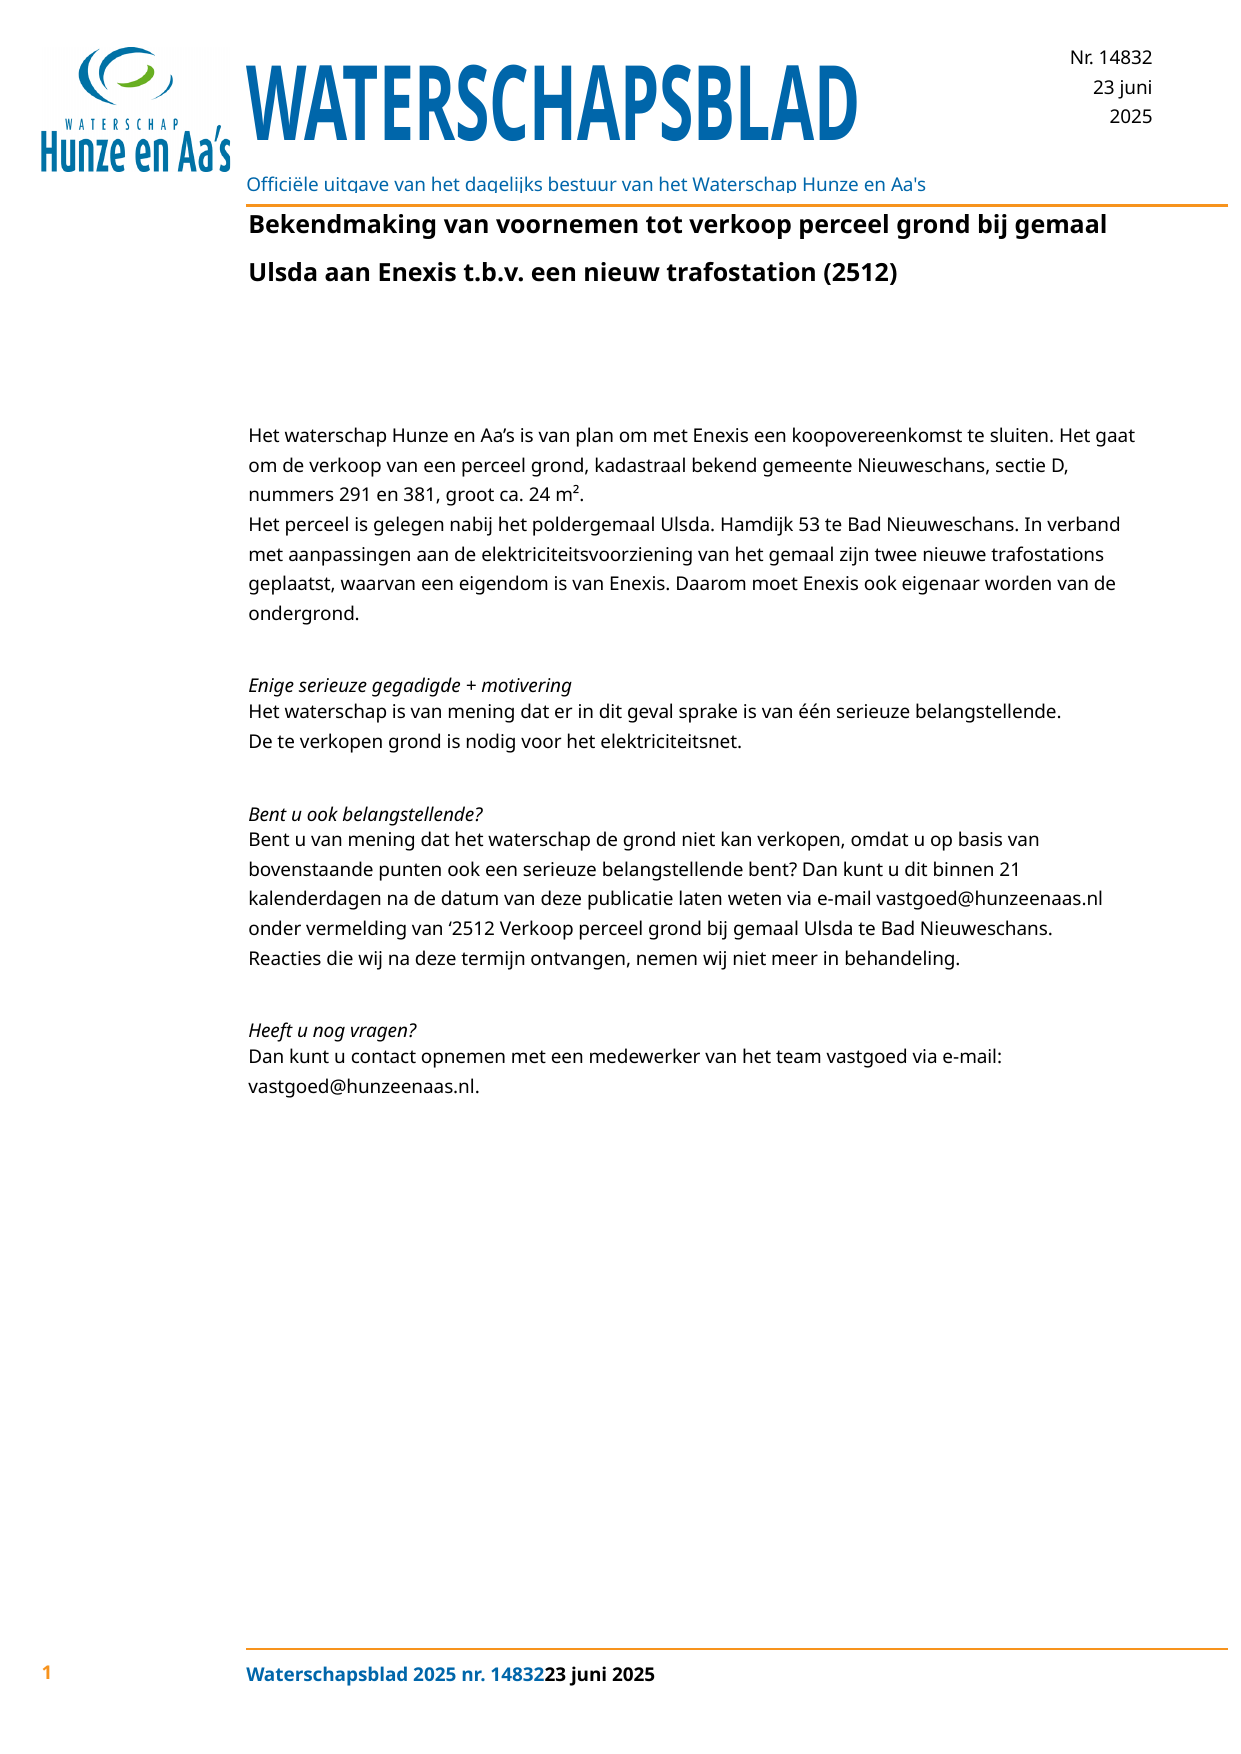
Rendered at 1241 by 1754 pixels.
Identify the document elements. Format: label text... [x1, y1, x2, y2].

picture [41, 47, 231, 172]
text Dan kunt u contact opnemen met een medewerker van het team vastgoed via e-mail: vastgoed@hunzeenaas.nl. [248, 1043, 1152, 1098]
text Bekendmaking van voornemen tot verkoop perceel grond bij gemaal Ulsda aan Enexis t.b.v. een nieuw trafostation (2512) [248, 207, 1152, 288]
text Enige serieuze gegadigde + motivering [248, 673, 1152, 698]
text Bent u van mening dat het waterschap de grond niet kan verkopen, omdat u op basis van bovenstaande punten ook een serieuze belangstellende bent? Dan kunt u dit binnen 21 kalenderdagen na de datum van deze publicatie laten weten via e-mail vastgoed@hunzeenaas.nl onder vermelding van ‘2512 Verkoop perceel grond bij gemaal Ulsda te Bad Nieuweschans. [248, 826, 1152, 941]
text Het waterschap is van mening dat er in dit geval sprake is van één serieuze belangstellende. [248, 698, 1152, 724]
text Bent u ook belangstellende? [248, 801, 1152, 826]
text Het waterschap Hunze en Aa’s is van plan om met Enexis een koopovereenkomst te sluiten. Het gaat om de verkoop van een perceel grond, kadastraal bekend gemeente Nieuweschans, sectie D, nummers 291 en 381, groot ca. 24 m². [248, 422, 1152, 507]
text Het perceel is gelegen nabij het poldergemaal Ulsda. Hamdijk 53 te Bad Nieuweschans. In verband met aanpassingen aan de elektriciteitsvoorziening van het gemaal zijn twee nieuwe trafostations geplaatst, waarvan een eigendom is van Enexis. Daarom moet Enexis ook eigenaar worden van de ondergrond. [248, 511, 1152, 626]
picture [183, 163, 191, 172]
picture [47, 154, 51, 172]
text Heeft u nog vragen? [248, 1017, 1152, 1043]
text De te verkopen grond is nodig voor het elektriciteitsnet. [248, 728, 1152, 754]
text Reacties die wij na deze termijn ontvangen, nemen wij niet meer in behandeling. [248, 945, 1152, 971]
picture [226, 145, 231, 156]
